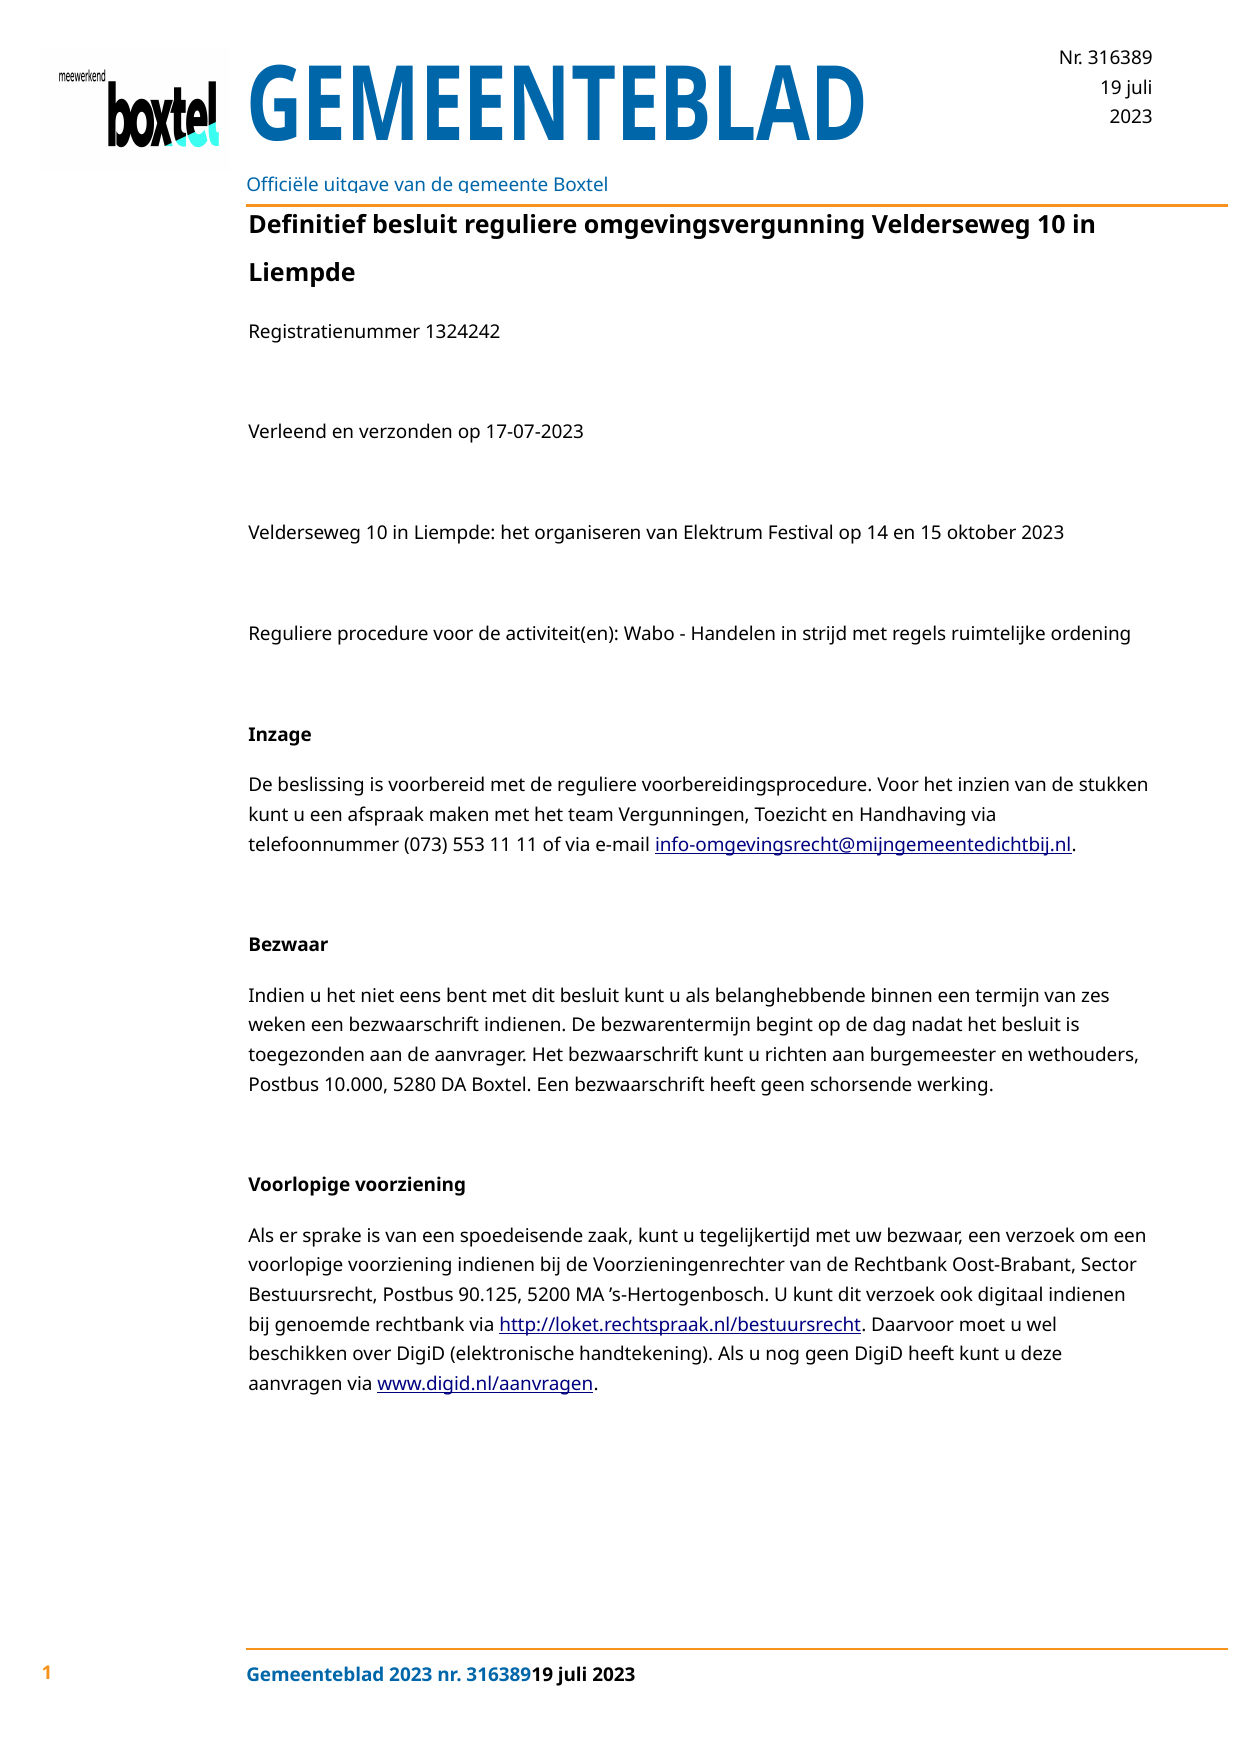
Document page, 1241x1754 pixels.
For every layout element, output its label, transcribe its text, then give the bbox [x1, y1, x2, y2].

text Indien u het niet eens bent met dit besluit kunt u als belanghebbende binnen een termijn van zes weken een bezwaarschrift indienen. De bezwarentermijn begint op de dag nadat het besluit is toegezonden aan de aanvrager. Het bezwaarschrift kunt u richten aan burgemeester en wethouders, Postbus 10.000, 5280 DA Boxtel. Een bezwaarschrift heeft geen schorsende werking. [248, 982, 1152, 1097]
text Registratienummer 1324242 [248, 318, 1152, 344]
text Definitief besluit reguliere omgevingsvergunning Velderseweg 10 in Liempde [248, 207, 1152, 288]
text Als er sprake is van een spoedeisende zaak, kunt u tegelijkertijd met uw bezwaar, een verzoek om een voorlopige voorziening indienen bij de Voorzieningenrechter van de Rechtbank Oost-Brabant, Sector Bestuursrecht, Postbus 90.125, 5200 MA ’s-Hertogenbosch. U kunt dit verzoek ook digitaal indienen bij genoemde rechtbank via http://loket.rechtspraak.nl/bestuursrecht. Daarvoor moet u wel beschikken over DigiD (elektronische handtekening). Als u nog geen DigiD heeft kunt u deze aanvragen via www.digid.nl/aanvragen. [248, 1222, 1152, 1396]
text Velderseweg 10 in Liempde: het organiseren van Elektrum Festival op 14 en 15 oktober 2023 [248, 519, 1152, 545]
text Voorlopige voorziening [248, 1172, 1152, 1197]
text Verleend en verzonden op 17-07-2023 [248, 419, 1152, 444]
text Inzage [248, 721, 1152, 747]
picture [41, 47, 231, 172]
text De beslissing is voorbereid met de reguliere voorbereidingsprocedure. Voor het inzien van de stukken kunt u een afspraak maken met het team Vergunningen, Toezicht en Handhaving via telefoonnummer (073) 553 11 11 of via e-mail info-omgevingsrecht@mijngemeentedichtbij.nl. [248, 772, 1152, 857]
text Bezwaar [248, 932, 1152, 957]
text Reguliere procedure voor de activiteit(en): Wabo - Handelen in strijd met regels ruimtelijke ordening [248, 620, 1152, 646]
